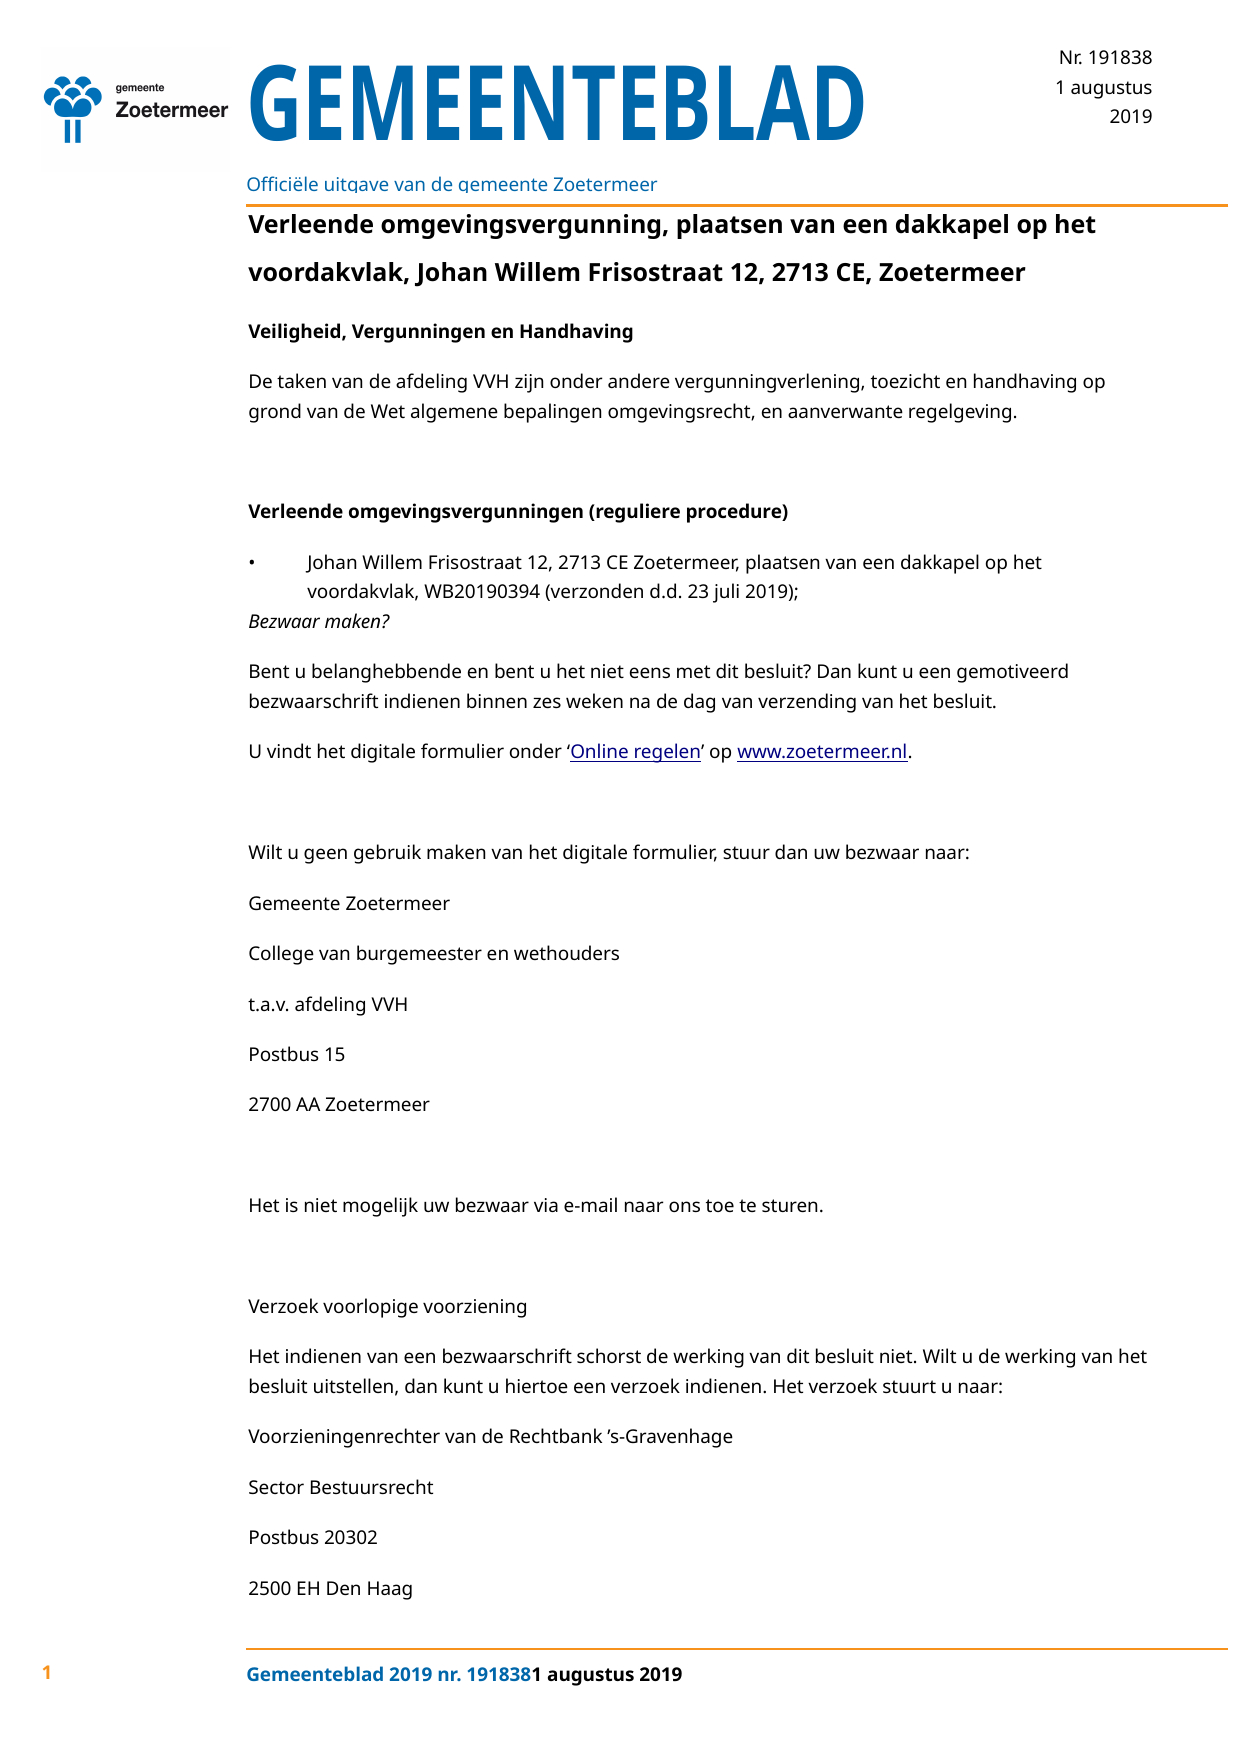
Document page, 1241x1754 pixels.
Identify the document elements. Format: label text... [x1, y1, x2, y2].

text Veiligheid, Vergunningen en Handhaving [248, 318, 1152, 344]
text Het indienen van een bezwaarschrift schorst de werking van dit besluit niet. Wilt u de werking van het besluit uitstellen, dan kunt u hiertoe een verzoek indienen. Het verzoek stuurt u naar: [248, 1344, 1152, 1399]
text Verzoek voorlopige voorziening [248, 1293, 1152, 1319]
text Postbus 15 [248, 1041, 1152, 1067]
text 2700 AA Zoetermeer [248, 1092, 1152, 1117]
text Postbus 20302 [248, 1524, 1152, 1550]
text Sector Bestuursrecht [248, 1474, 1152, 1500]
text Wilt u geen gebruik maken van het digitale formulier, stuur dan uw bezwaar naar: [248, 839, 1152, 865]
text Bezwaar maken? [248, 608, 1152, 634]
text Verleende omgevingsvergunningen (reguliere procedure) [248, 499, 1152, 524]
text Gemeente Zoetermeer [248, 890, 1152, 916]
list Johan Willem Frisostraat 12, 2713 CE Zoetermeer, plaatsen van een dakkapel op het voordakvlak, WB20190394 (verzonden d.d. 23 juli 2019); [248, 549, 1152, 604]
text 2500 EH Den Haag [248, 1575, 1152, 1601]
text Verleende omgevingsvergunning, plaatsen van een dakkapel op het voordakvlak, Johan Willem Frisostraat 12, 2713 CE, Zoetermeer [248, 207, 1152, 288]
picture [41, 47, 231, 172]
text Bent u belanghebbende en bent u het niet eens met dit besluit? Dan kunt u een gemotiveerd bezwaarschrift indienen binnen zes weken na de dag van verzending van het besluit. [248, 659, 1152, 714]
text Het is niet mogelijk uw bezwaar via e-mail naar ons toe te sturen. [248, 1192, 1152, 1218]
text U vindt het digitale formulier onder ‘Online regelen’ op www.zoetermeer.nl. [248, 739, 1152, 764]
text Voorzieningenrechter van de Rechtbank ’s-Gravenhage [248, 1424, 1152, 1449]
text t.a.v. afdeling VVH [248, 991, 1152, 1017]
text College van burgemeester en wethouders [248, 940, 1152, 966]
text De taken van de afdeling VVH zijn onder andere vergunningverlening, toezicht en handhaving op grond van de Wet algemene bepalingen omgevingsrecht, en aanverwante regelgeving. [248, 368, 1152, 424]
